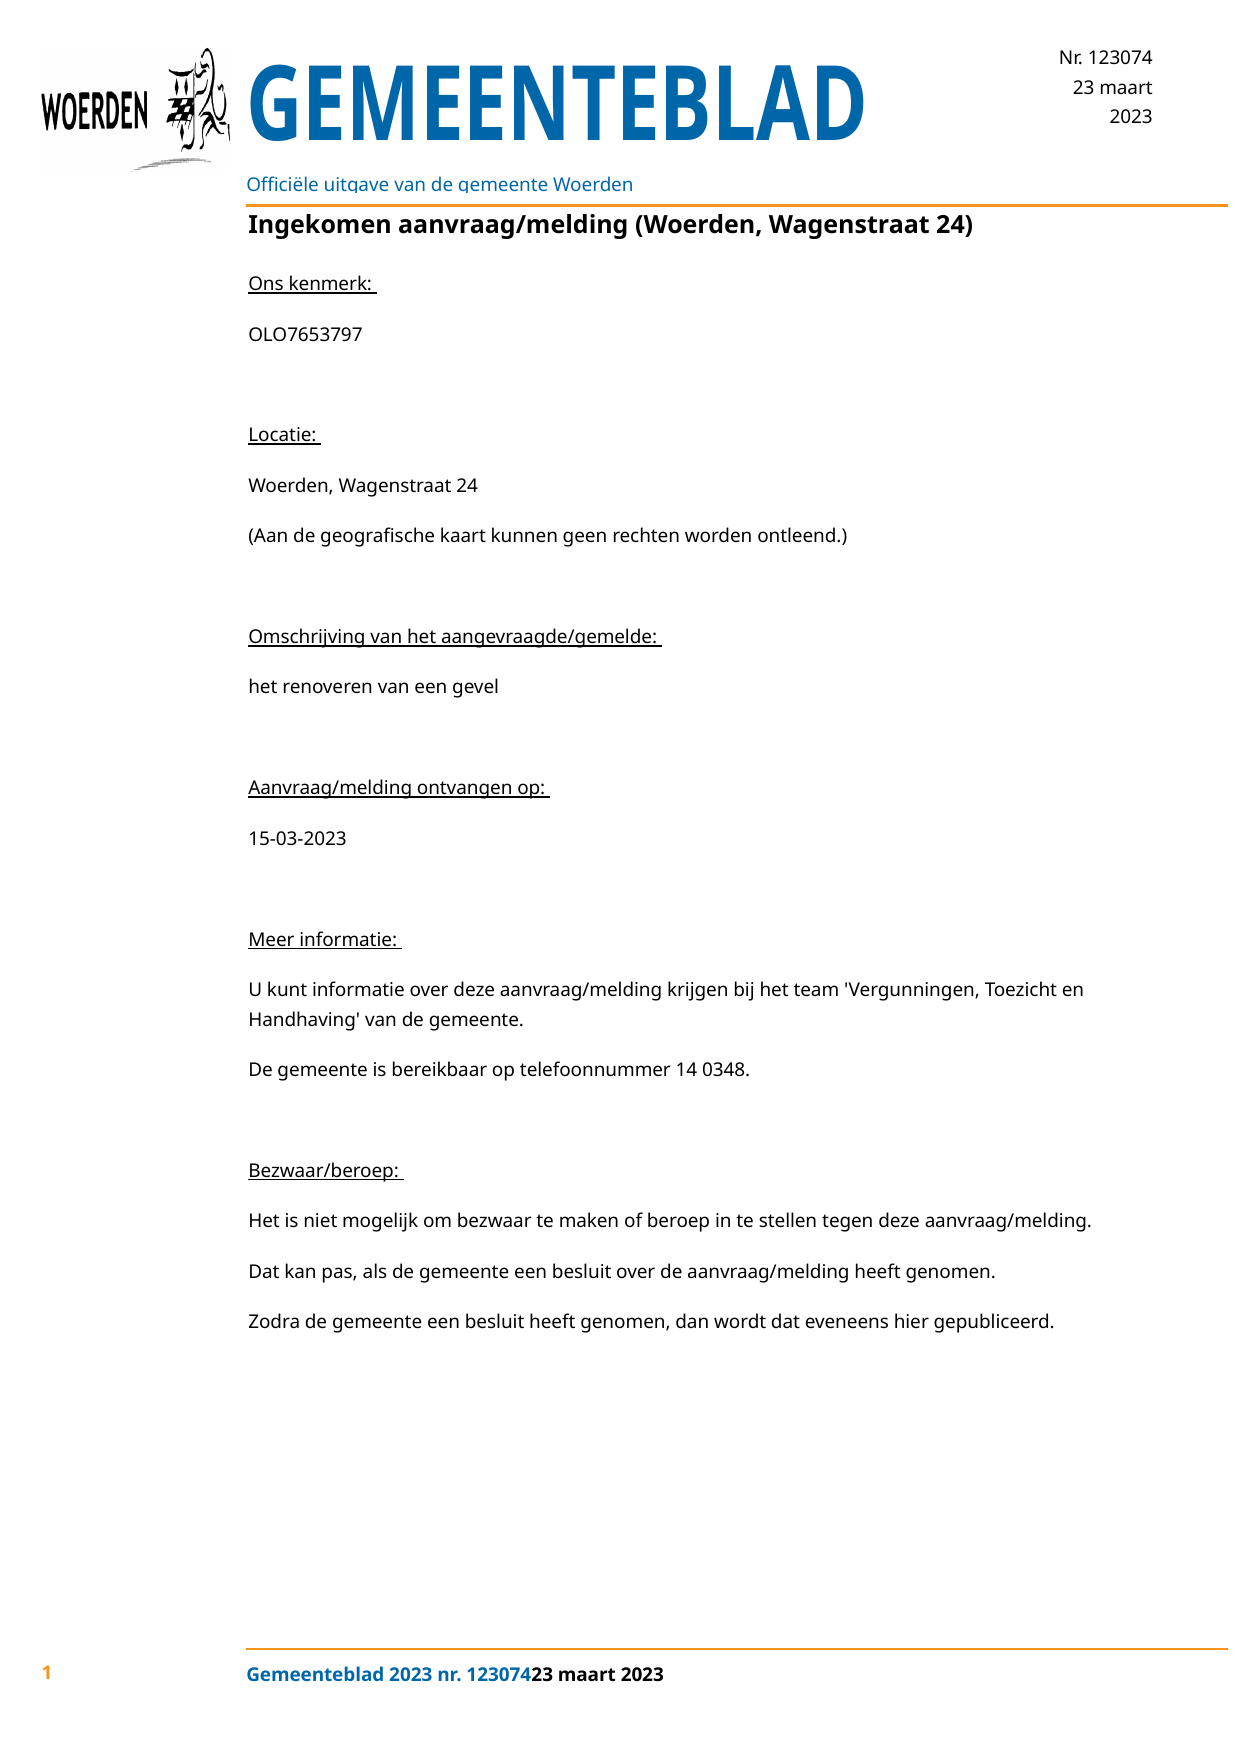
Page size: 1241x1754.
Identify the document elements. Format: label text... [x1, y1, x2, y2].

text Het is niet mogelijk om bezwaar te maken of beroep in te stellen tegen deze aanvraag/melding. [248, 1207, 1152, 1233]
text U kunt informatie over deze aanvraag/melding krijgen bij het team 'Vergunningen, Toezicht en Handhaving' van de gemeente. [248, 976, 1152, 1031]
text Woerden, Wagenstraat 24 [248, 472, 1152, 498]
text Locatie: [248, 422, 1152, 447]
text Zodra de gemeente een besluit heeft genomen, dan wordt dat eveneens hier gepubliceerd. [248, 1308, 1152, 1334]
text Ingekomen aanvraag/melding (Woerden, Wagenstraat 24) [248, 207, 1152, 241]
text Omschrijving van het aangevraagde/gemelde: [248, 623, 1152, 649]
text Ons kenmerk: [248, 270, 1152, 296]
text 15-03-2023 [248, 825, 1152, 851]
text Meer informatie: [248, 926, 1152, 951]
text (Aan de geografische kaart kunnen geen rechten worden ontleend.) [248, 522, 1152, 548]
text het renoveren van een gevel [248, 674, 1152, 699]
text De gemeente is bereikbaar op telefoonnummer 14 0348. [248, 1056, 1152, 1082]
picture [41, 47, 231, 172]
text Aanvraag/melding ontvangen op: [248, 774, 1152, 800]
text Dat kan pas, als de gemeente een besluit over de aanvraag/melding heeft genomen. [248, 1258, 1152, 1283]
text OLO7653797 [248, 321, 1152, 346]
text Bezwaar/beroep: [248, 1157, 1152, 1183]
